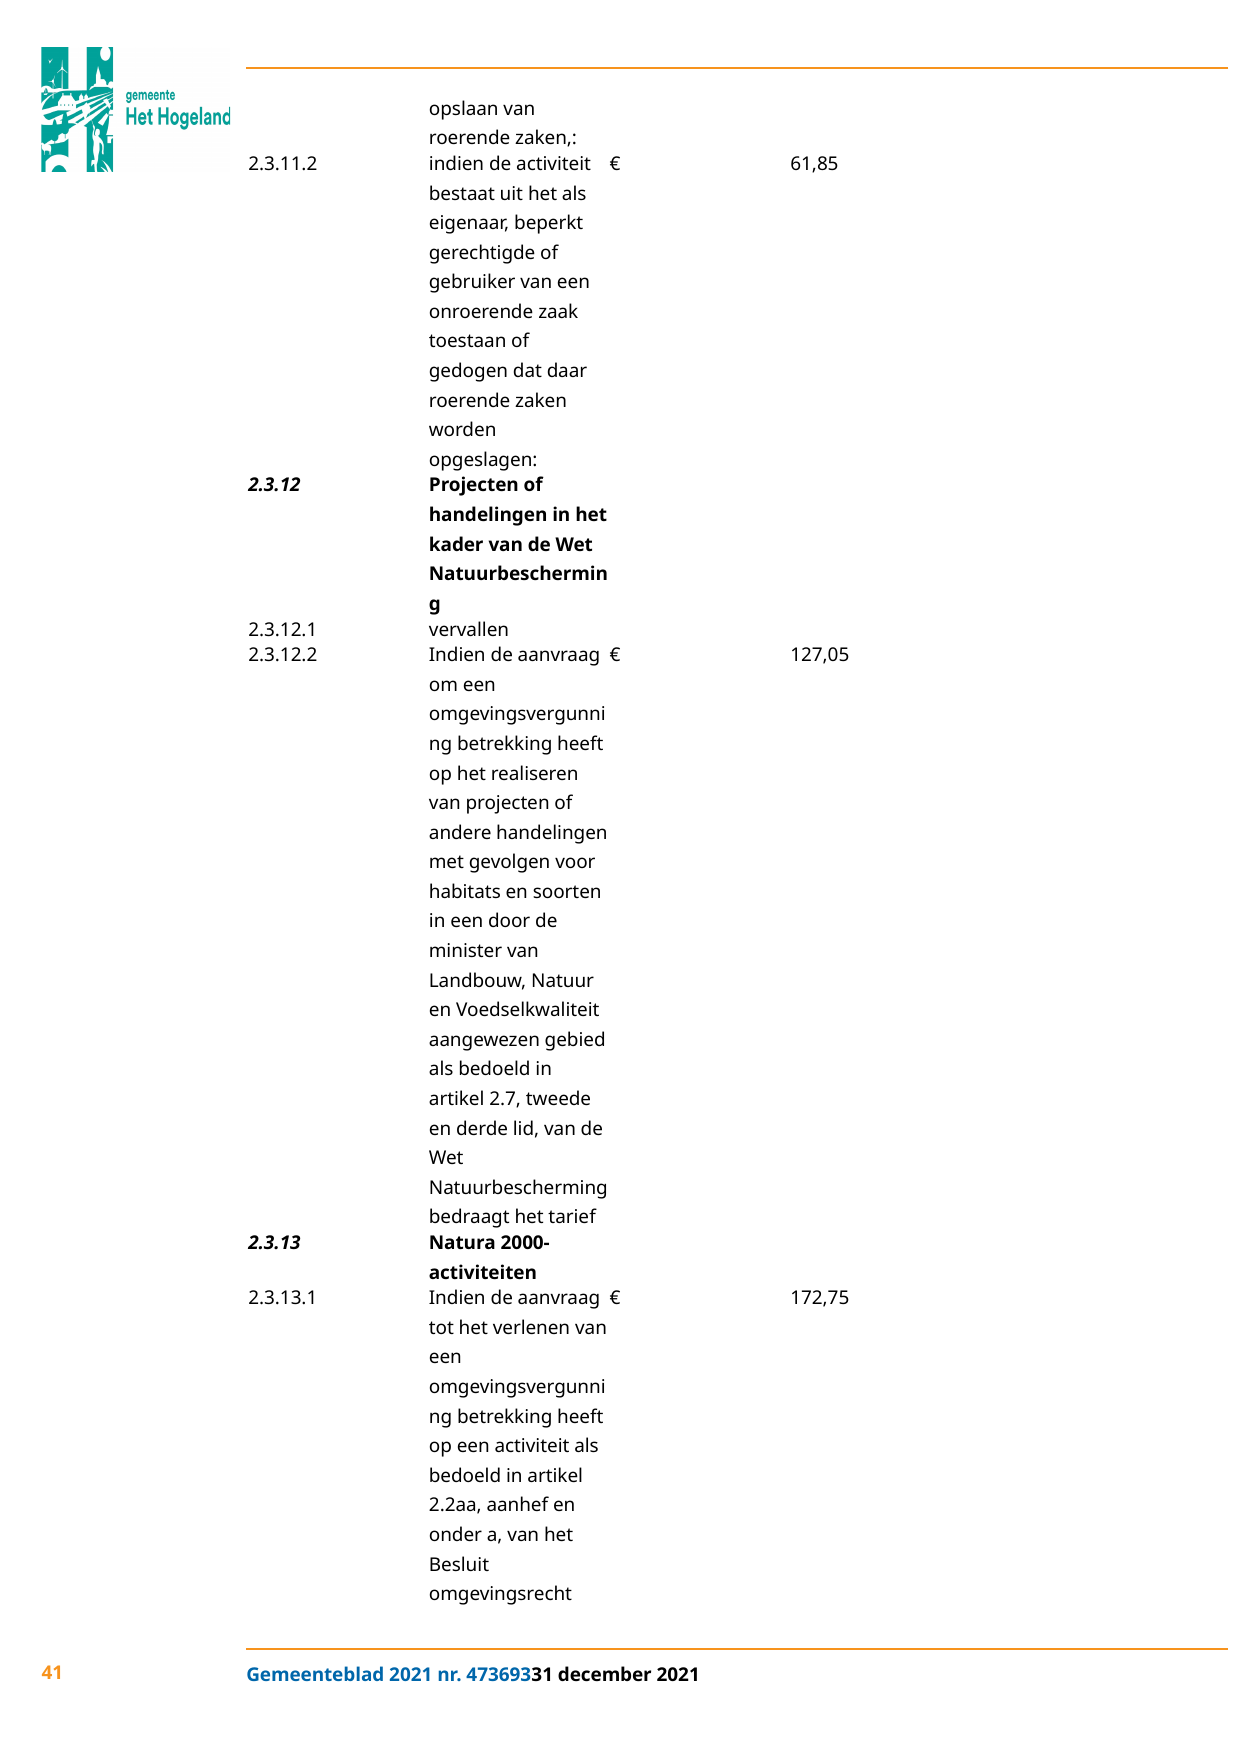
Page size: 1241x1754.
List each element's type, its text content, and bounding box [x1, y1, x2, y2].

table_cell 127,05 [790, 641, 1152, 1229]
table_cell Natura 2000-activiteiten [429, 1229, 609, 1284]
table_cell 2.3.13 [248, 1229, 429, 1284]
table_cell opslaan van roerende zaken,: [429, 95, 609, 150]
table_cell 2.3.13.1 [248, 1285, 429, 1606]
table_cell 2.3.12.2 [248, 641, 429, 1229]
picture [41, 47, 231, 172]
table_cell Projecten of handelingen in het kader van de Wet Natuurbescherming [429, 472, 609, 616]
table_cell indien de activiteit bestaat uit het als eigenaar, beperkt gerechtigde of gebruiker van een onroerende zaak toestaan of gedogen dat daar roerende zaken worden opgeslagen: [429, 150, 609, 472]
table_cell [790, 616, 1152, 641]
table_cell [609, 472, 790, 616]
table_cell € [609, 641, 790, 1229]
table_cell € [609, 1285, 790, 1606]
table_cell 61,85 [790, 150, 1152, 472]
table_cell Indien de aanvraag tot het verlenen van een omgevingsvergunning betrekking heeft op een activiteit als bedoeld in artikel 2.2aa, aanhef en onder a, van het Besluit omgevingsrecht [429, 1285, 609, 1606]
table_cell [609, 616, 790, 641]
table_cell [790, 1229, 1152, 1284]
table_cell [609, 1229, 790, 1284]
table_cell 172,75 [790, 1285, 1152, 1606]
table_cell vervallen [429, 616, 609, 641]
table_cell [790, 472, 1152, 616]
table_cell 2.3.11.2 [248, 150, 429, 472]
table_cell 2.3.12.1 [248, 616, 429, 641]
table_cell [248, 95, 429, 150]
table_cell 2.3.12 [248, 472, 429, 616]
table_cell [609, 95, 790, 150]
table_cell Indien de aanvraag om een omgevingsvergunning betrekking heeft op het realiseren van projecten of andere handelingen met gevolgen voor habitats en soorten in een door de minister van Landbouw, Natuur en Voedselkwaliteit aangewezen gebied als bedoeld in artikel 2.7, tweede en derde lid, van de Wet Natuurbescherming bedraagt het tarief [429, 641, 609, 1229]
table_cell [790, 95, 1152, 150]
table_cell € [609, 150, 790, 472]
